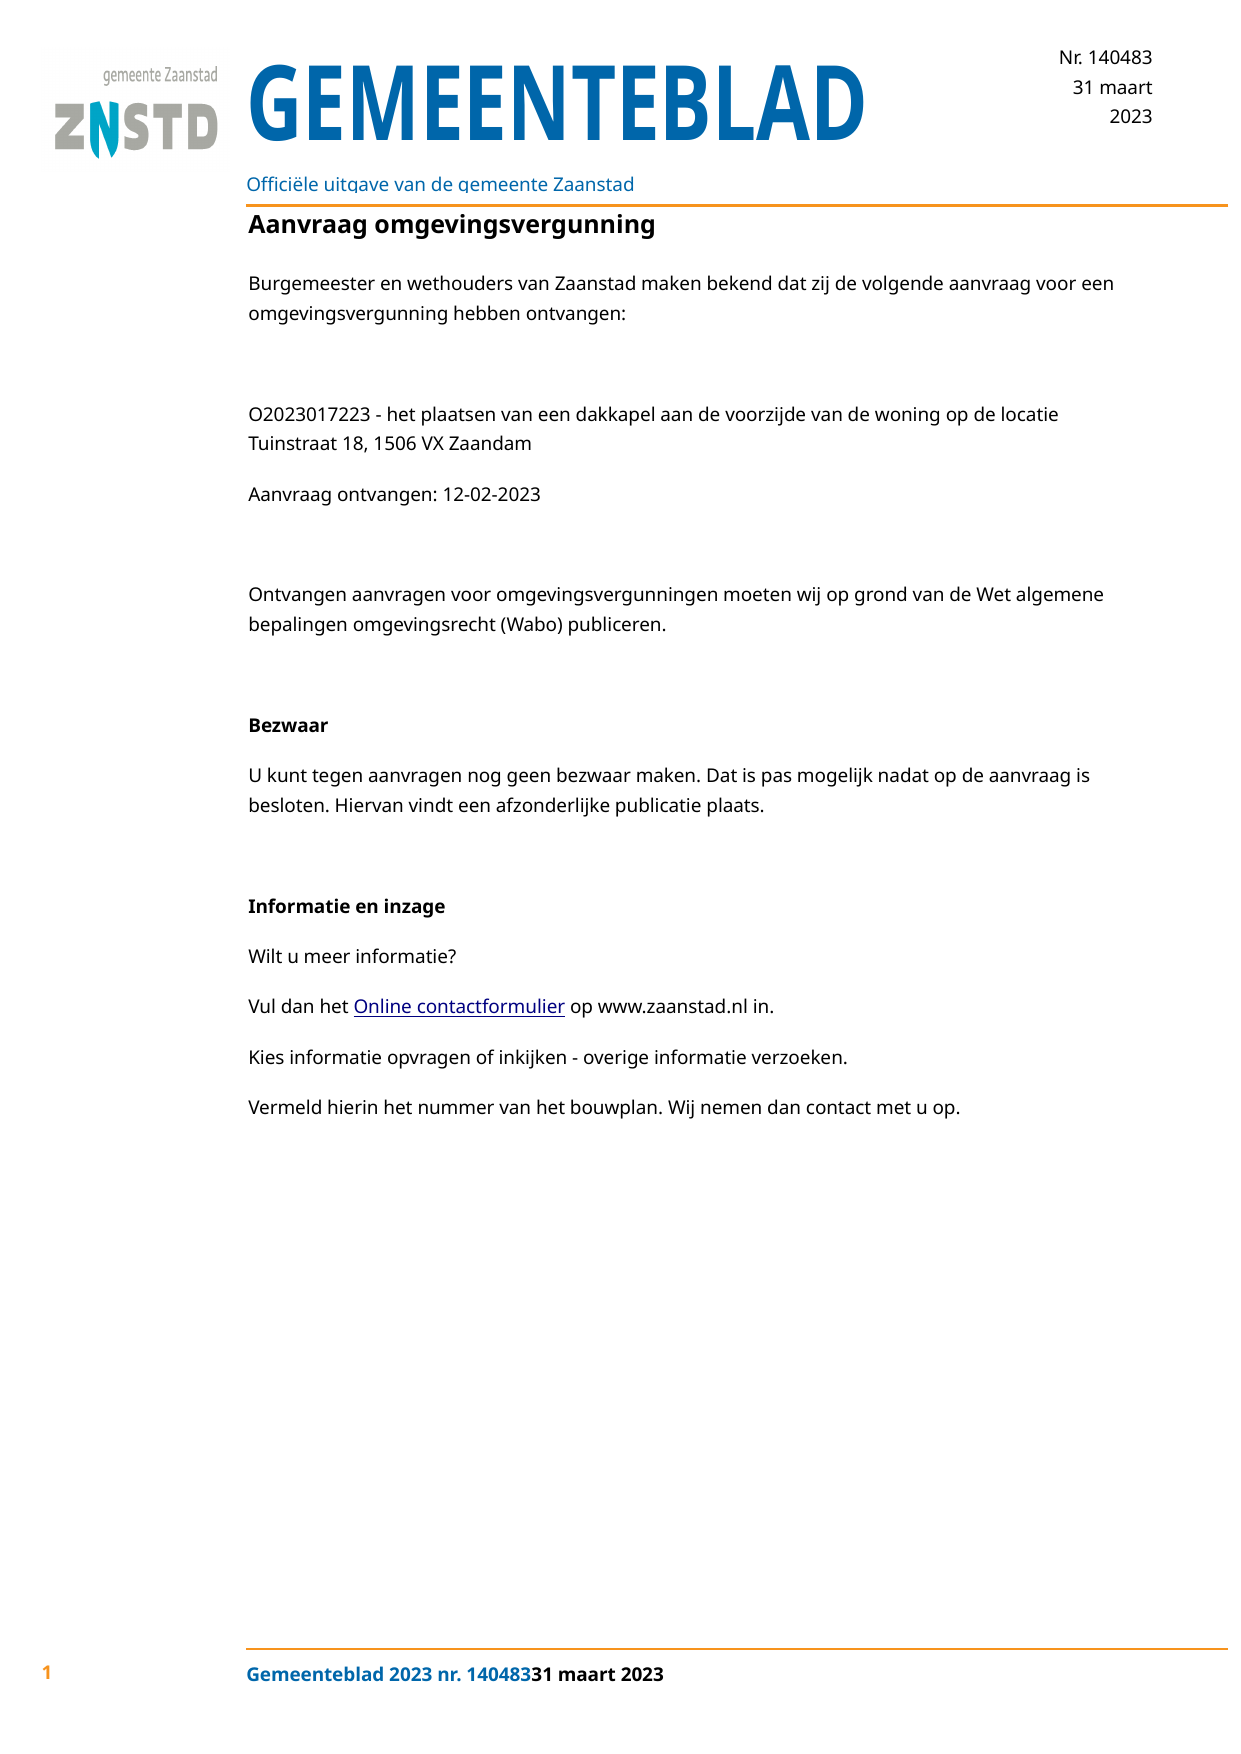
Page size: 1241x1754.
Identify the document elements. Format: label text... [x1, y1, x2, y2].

picture [41, 47, 231, 172]
text Vermeld hierin het nummer van het bouwplan. Wij nemen dan contact met u op. [248, 1094, 1152, 1120]
text Informatie en inzage [248, 893, 1152, 918]
text Burgemeester en wethouders van Zaanstad maken bekend dat zij de volgende aanvraag voor een omgevingsvergunning hebben ontvangen: [248, 270, 1152, 326]
text Bezwaar [248, 712, 1152, 738]
text U kunt tegen aanvragen nog geen bezwaar maken. Dat is pas mogelijk nadat op de aanvraag is besloten. Hiervan vindt een afzonderlijke publicatie plaats. [248, 762, 1152, 818]
text Aanvraag ontvangen: 12-02-2023 [248, 481, 1152, 506]
text Kies informatie opvragen of inkijken - overige informatie verzoeken. [248, 1044, 1152, 1070]
text Ontvangen aanvragen voor omgevingsvergunningen moeten wij op grond van de Wet algemene bepalingen omgevingsrecht (Wabo) publiceren. [248, 582, 1152, 637]
text Wilt u meer informatie? [248, 943, 1152, 969]
text O2023017223 - het plaatsen van een dakkapel aan de voorzijde van de woning op de locatie Tuinstraat 18, 1506 VX Zaandam [248, 401, 1152, 456]
text Vul dan het Online contactformulier op www.zaanstad.nl in. [248, 994, 1152, 1019]
text Aanvraag omgevingsvergunning [248, 207, 1152, 241]
